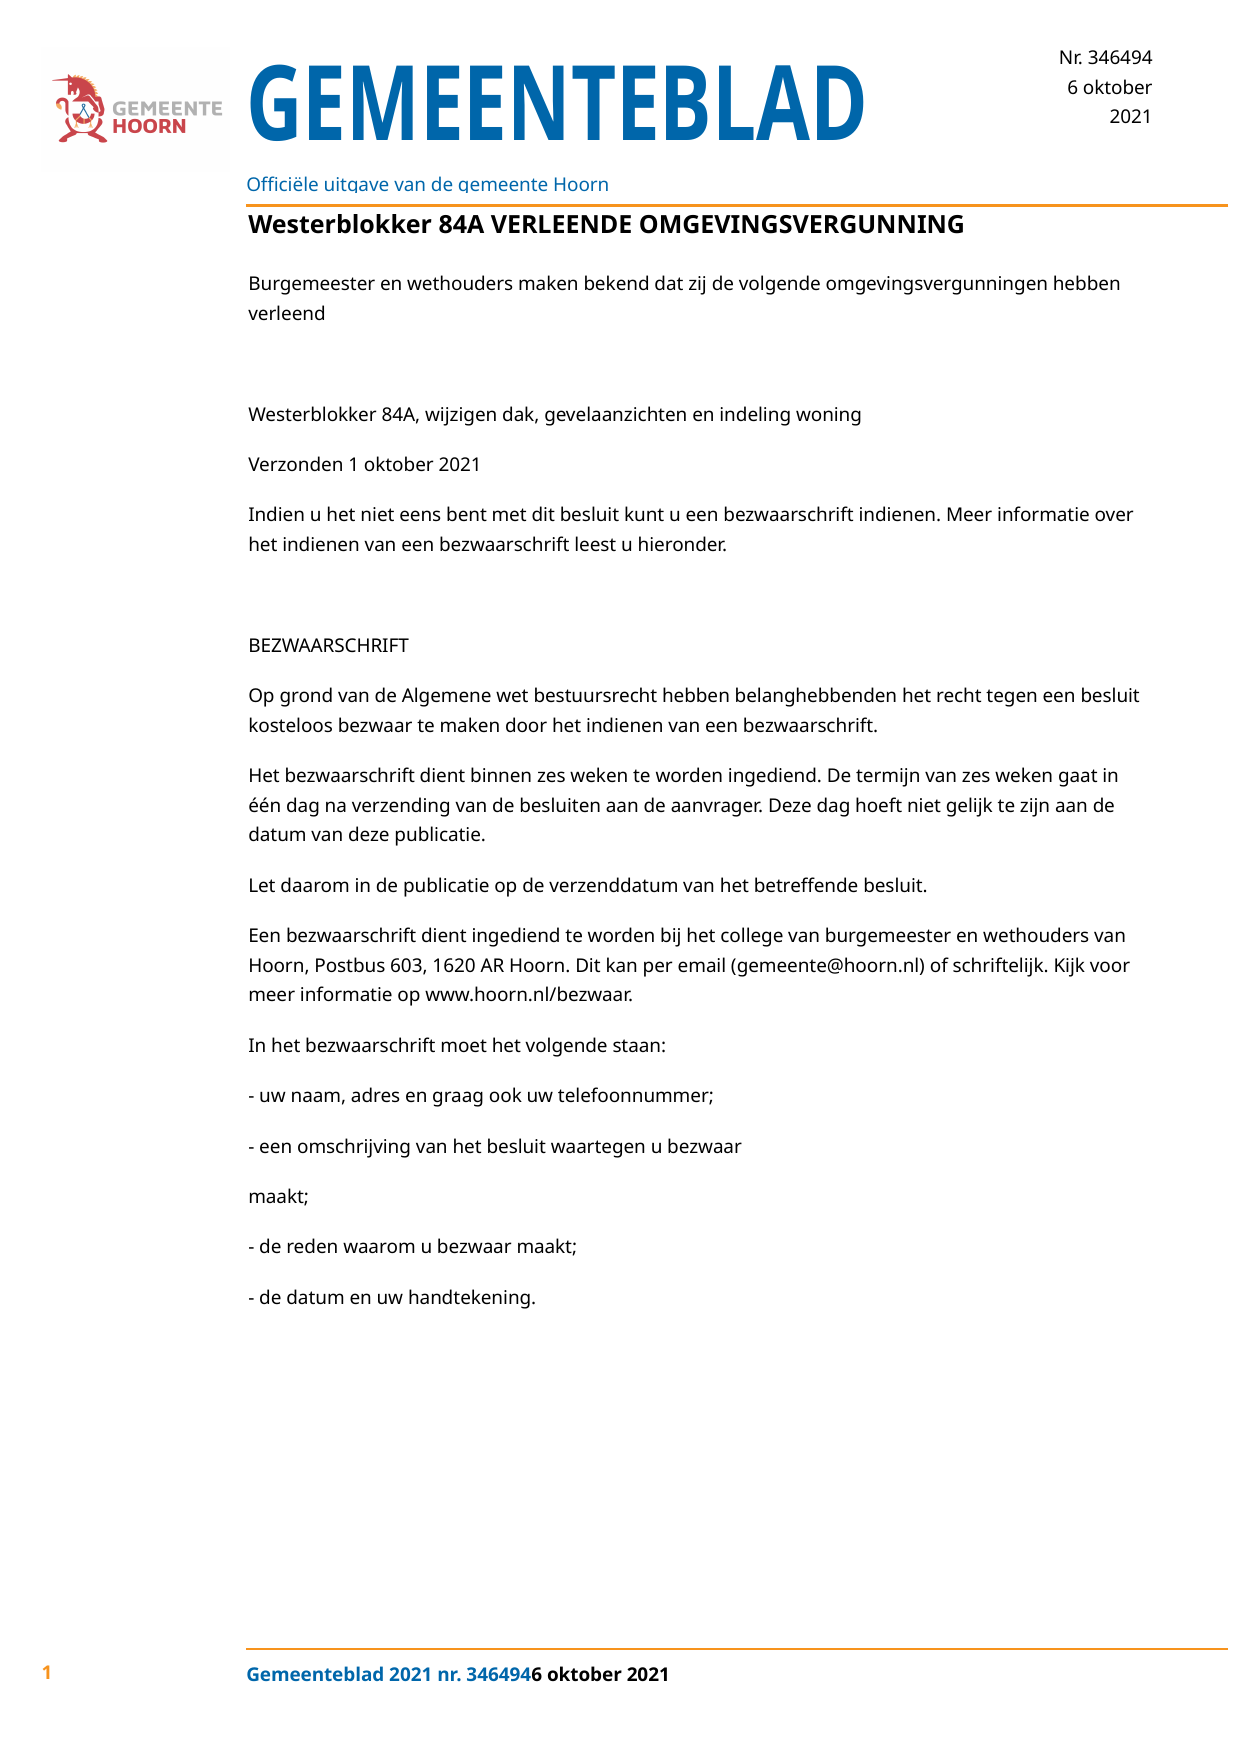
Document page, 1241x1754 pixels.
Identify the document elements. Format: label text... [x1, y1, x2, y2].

text In het bezwaarschrift moet het volgende staan: [248, 1032, 1152, 1058]
text BEZWAARSCHRIFT [248, 632, 1152, 658]
text Let daarom in de publicatie op de verzenddatum van het betreffende besluit. [248, 872, 1152, 898]
text maakt; [248, 1183, 1152, 1209]
text Westerblokker 84A, wijzigen dak, gevelaanzichten en indeling woning [248, 401, 1152, 426]
text Indien u het niet eens bent met dit besluit kunt u een bezwaarschrift indienen. Meer informatie over het indienen van een bezwaarschrift leest u hieronder. [248, 502, 1152, 557]
text Een bezwaarschrift dient ingediend te worden bij het college van burgemeester en wethouders van Hoorn, Postbus 603, 1620 AR Hoorn. Dit kan per email (gemeente@hoorn.nl) of schriftelijk. Kijk voor meer informatie op www.hoorn.nl/bezwaar. [248, 922, 1152, 1007]
picture [41, 47, 231, 172]
text - de datum en uw handtekening. [248, 1284, 1152, 1310]
text Burgemeester en wethouders maken bekend dat zij de volgende omgevingsvergunningen hebben verleend [248, 270, 1152, 326]
text - uw naam, adres en graag ook uw telefoonnummer; [248, 1082, 1152, 1108]
text Het bezwaarschrift dient binnen zes weken te worden ingediend. De termijn van zes weken gaat in één dag na verzending van de besluiten aan de aanvrager. Deze dag hoeft niet gelijk te zijn aan de datum van deze publicatie. [248, 762, 1152, 847]
text - de reden waarom u bezwaar maakt; [248, 1234, 1152, 1259]
text Op grond van de Algemene wet bestuursrecht hebben belanghebbenden het recht tegen een besluit kosteloos bezwaar te maken door het indienen van een bezwaarschrift. [248, 682, 1152, 738]
text Westerblokker 84A VERLEENDE OMGEVINGSVERGUNNING [248, 207, 1152, 241]
text Verzonden 1 oktober 2021 [248, 451, 1152, 477]
text - een omschrijving van het besluit waartegen u bezwaar [248, 1133, 1152, 1158]
